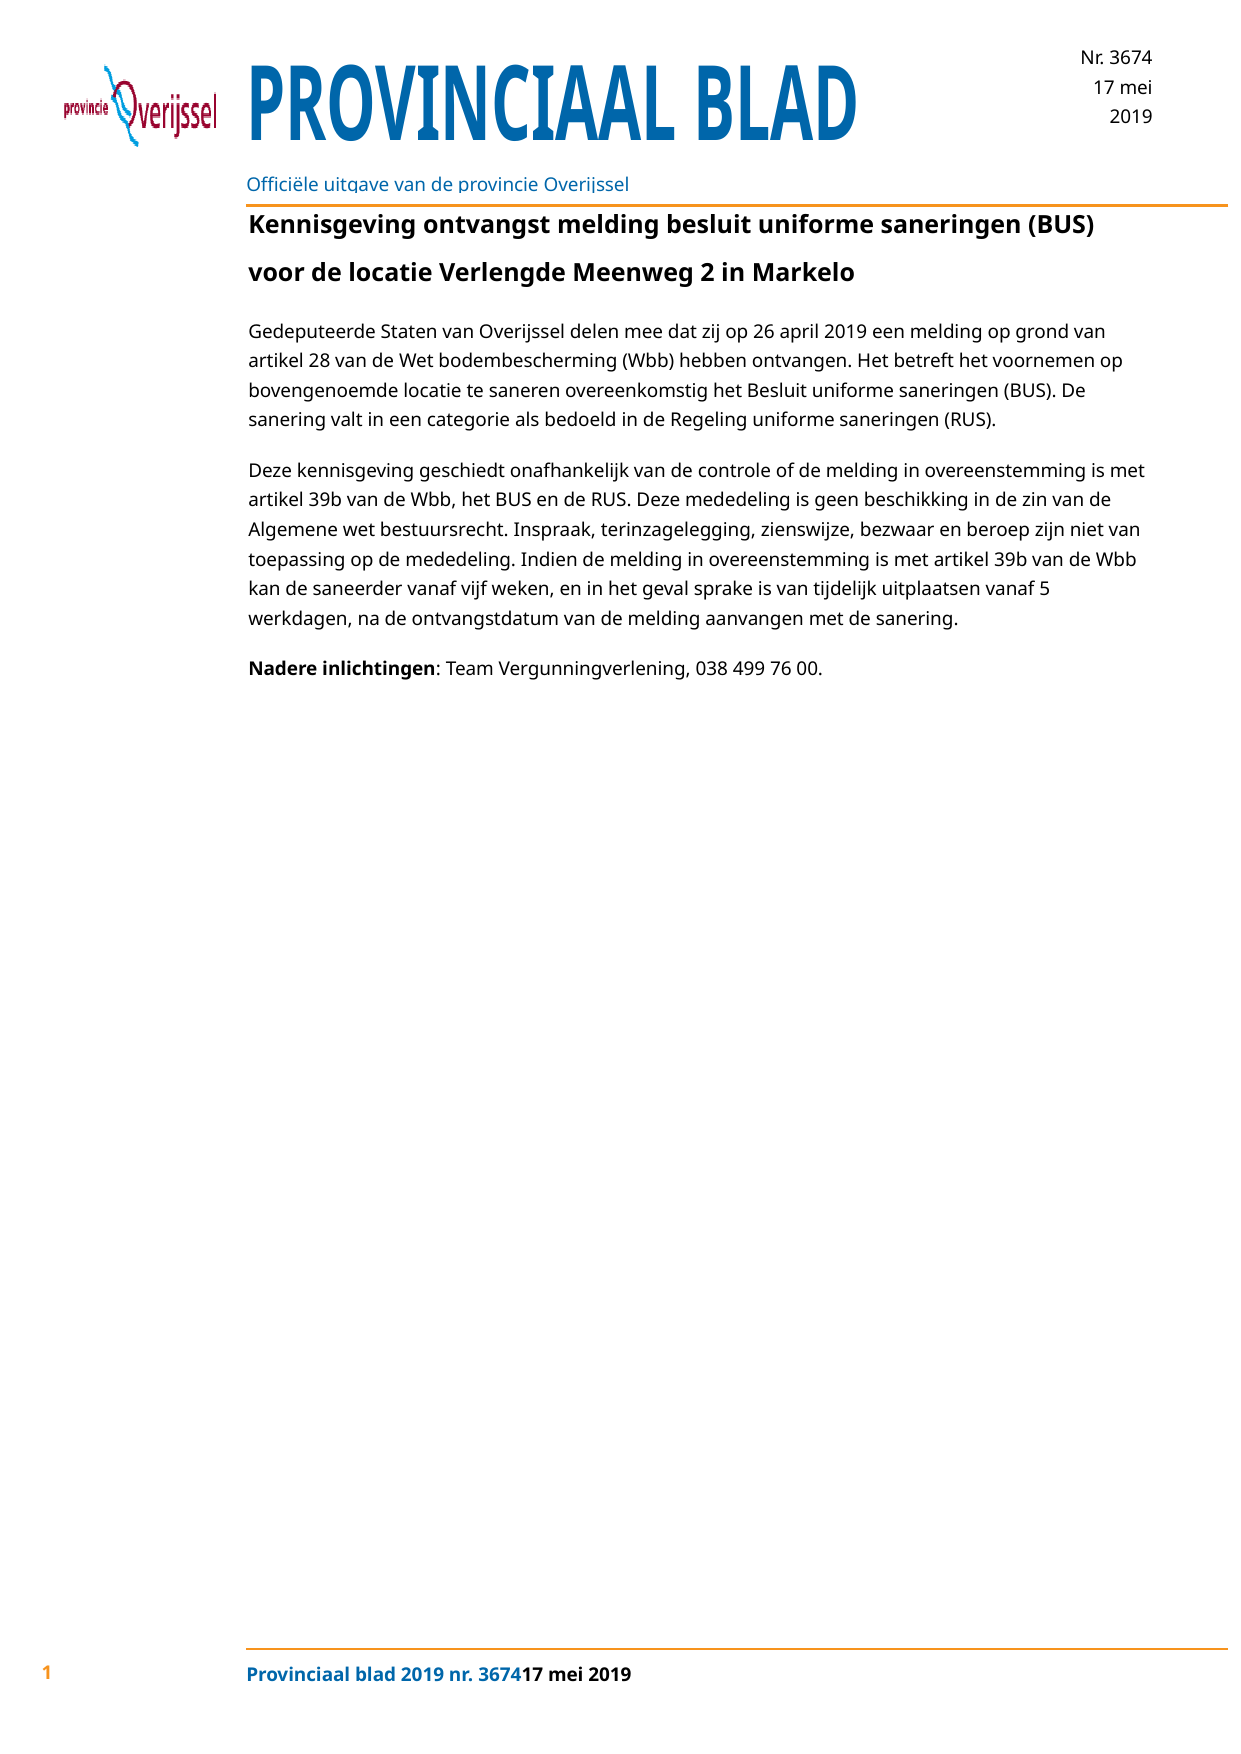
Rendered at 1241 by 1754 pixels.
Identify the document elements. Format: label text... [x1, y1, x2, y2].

text Nadere inlichtingen: Team Vergunningverlening, 038 499 76 00. [248, 655, 1152, 681]
text Kennisgeving ontvangst melding besluit uniforme saneringen (BUS) voor de locatie Verlengde Meenweg 2 in Markelo [248, 207, 1152, 288]
text Gedeputeerde Staten van Overijssel delen mee dat zij op 26 april 2019 een melding op grond van artikel 28 van de Wet bodembescherming (Wbb) hebben ontvangen. Het betreft het voornemen op bovengenoemde locatie te saneren overeenkomstig het Besluit uniforme saneringen (BUS). De sanering valt in een categorie als bedoeld in de Regeling uniforme saneringen (RUS). [248, 318, 1152, 432]
picture [41, 47, 231, 172]
text Deze kennisgeving geschiedt onafhankelijk van de controle of de melding in overeenstemming is met artikel 39b van de Wbb, het BUS en de RUS. Deze mededeling is geen beschikking in de zin van de Algemene wet bestuursrecht. Inspraak, terinzagelegging, zienswijze, bezwaar en beroep zijn niet van toepassing op de mededeling. Indien de melding in overeenstemming is met artikel 39b van de Wbb kan de saneerder vanaf vijf weken, en in het geval sprake is van tijdelijk uitplaatsen vanaf 5 werkdagen, na de ontvangstdatum van de melding aanvangen met de sanering. [248, 457, 1152, 631]
